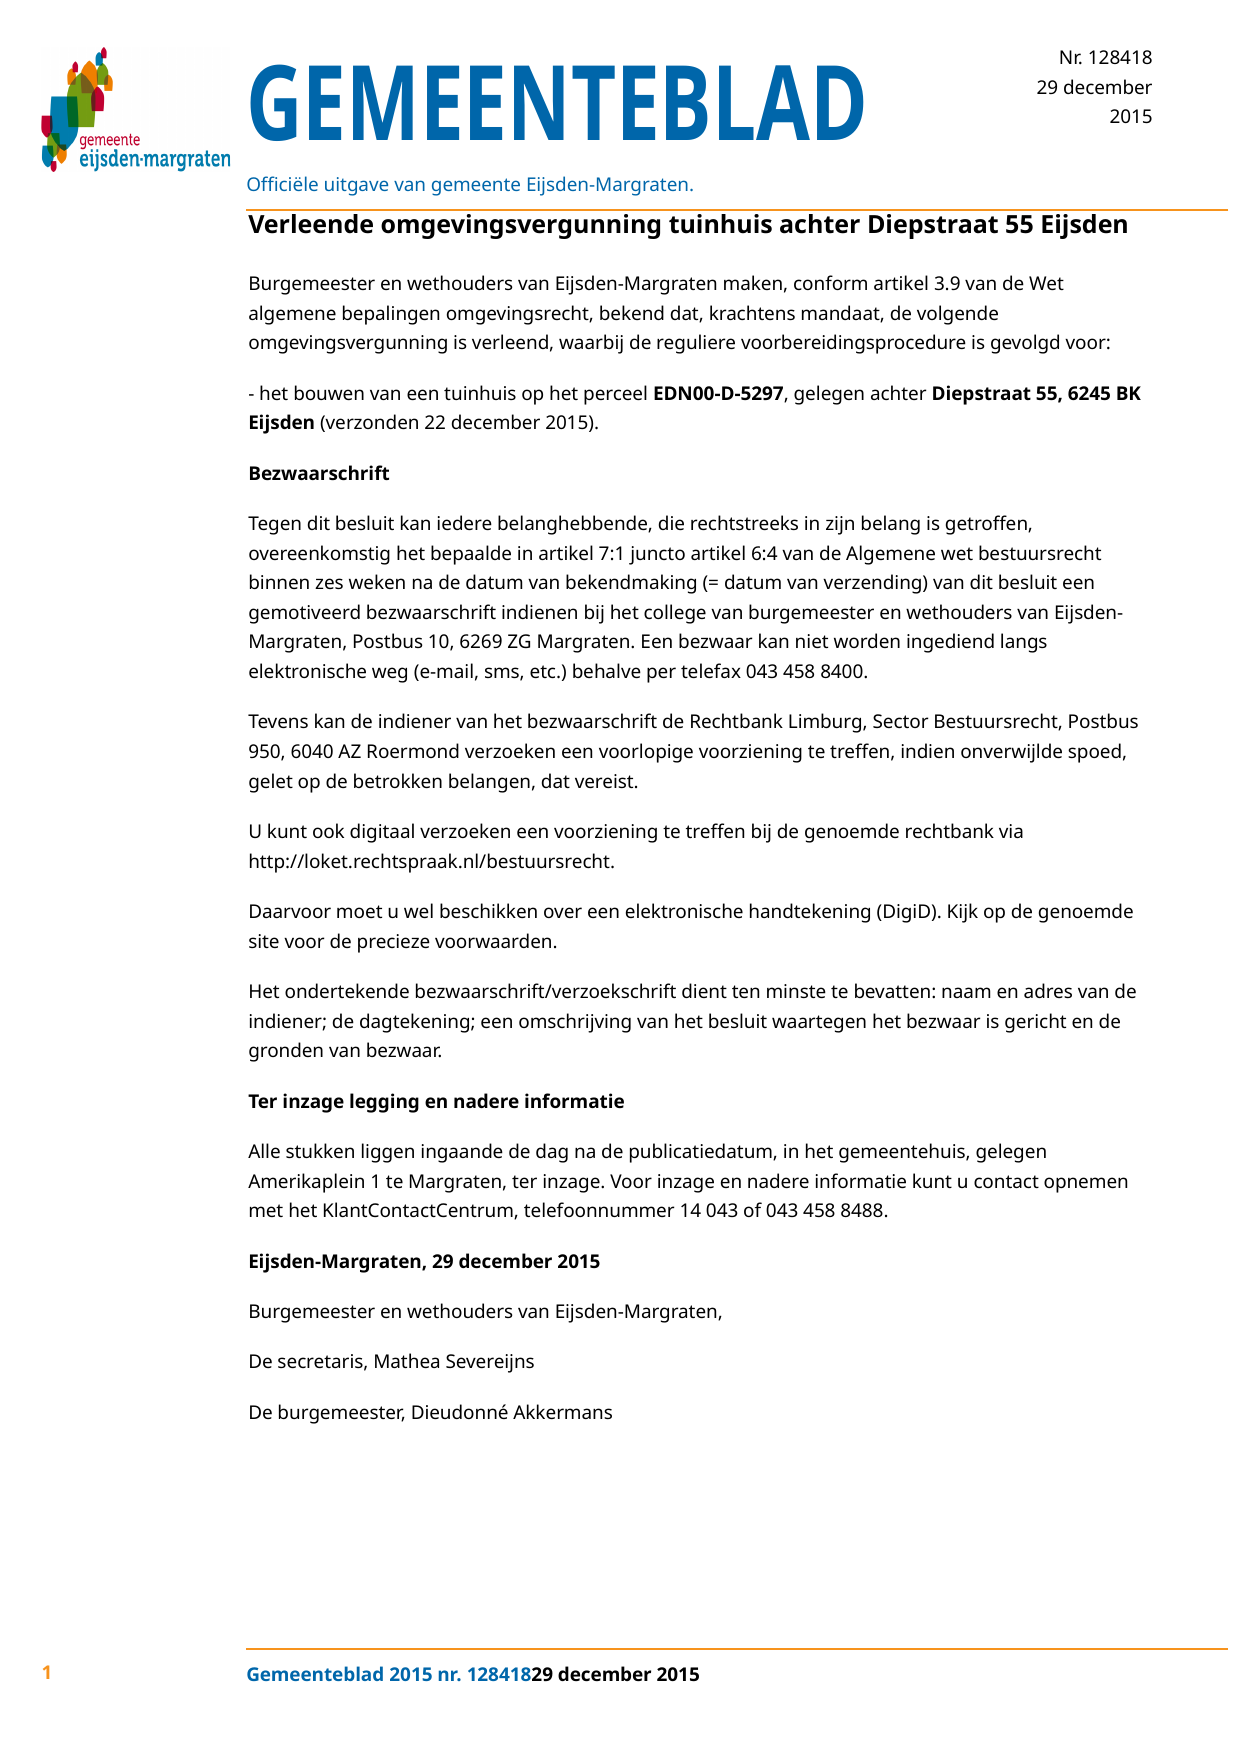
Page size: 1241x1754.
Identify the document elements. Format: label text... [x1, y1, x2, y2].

text Het ondertekende bezwaarschrift/verzoekschrift dient ten minste te bevatten: naam en adres van de indiener; de dagtekening; een omschrijving van het besluit waartegen het bezwaar is gericht en de gronden van bezwaar. [248, 978, 1152, 1063]
text Verleende omgevingsvergunning tuinhuis achter Diepstraat 55 Eijsden [248, 211, 1152, 241]
text Daarvoor moet u wel beschikken over een elektronische handtekening (DigiD). Kijk op de genoemde site voor de precieze voorwaarden. [248, 898, 1152, 953]
text Tevens kan de indiener van het bezwaarschrift de Rechtbank Limburg, Sector Bestuursrecht, Postbus 950, 6040 AZ Roermond verzoeken een voorlopige voorziening te treffen, indien onverwijlde spoed, gelet op de betrokken belangen, dat vereist. [248, 709, 1152, 793]
text Bezwaarschrift [248, 460, 1152, 486]
text Burgemeester en wethouders van Eijsden-Margraten, [248, 1298, 1152, 1324]
text Burgemeester en wethouders van Eijsden-Margraten maken, conform artikel 3.9 van de Wet algemene bepalingen omgevingsrecht, bekend dat, krachtens mandaat, de volgende omgevingsvergunning is verleend, waarbij de reguliere voorbereidingsprocedure is gevolgd voor: [248, 270, 1152, 355]
text Eijsden-Margraten, 29 december 2015 [248, 1248, 1152, 1273]
text De secretaris, Mathea Severeijns [248, 1349, 1152, 1374]
text Tegen dit besluit kan iedere belanghebbende, die rechtstreeks in zijn belang is getroffen, overeenkomstig het bepaalde in artikel 7:1 juncto artikel 6:4 van de Algemene wet bestuursrecht binnen zes weken na de datum van bekendmaking (= datum van verzending) van dit besluit een gemotiveerd bezwaarschrift indienen bij het college van burgemeester en wethouders van Eijsden-Margraten, Postbus 10, 6269 ZG Margraten. Een bezwaar kan niet worden ingediend langs elektronische weg (e-mail, sms, etc.) behalve per telefax 043 458 8400. [248, 510, 1152, 684]
text Ter inzage legging en nadere informatie [248, 1088, 1152, 1113]
text De burgemeester, Dieudonné Akkermans [248, 1399, 1152, 1425]
text U kunt ook digitaal verzoeken een voorziening te treffen bij de genoemde rechtbank via http://loket.rechtspraak.nl/bestuursrecht. [248, 818, 1152, 873]
text Alle stukken liggen ingaande de dag na de publicatiedatum, in het gemeentehuis, gelegen Amerikaplein 1 te Margraten, ter inzage. Voor inzage en nadere informatie kunt u contact opnemen met het KlantContactCentrum, telefoonnummer 14 043 of 043 458 8488. [248, 1138, 1152, 1223]
text - het bouwen van een tuinhuis op het perceel EDN00-D-5297, gelegen achter Diepstraat 55, 6245 BK Eijsden (verzonden 22 december 2015). [248, 380, 1152, 435]
picture [41, 47, 231, 172]
